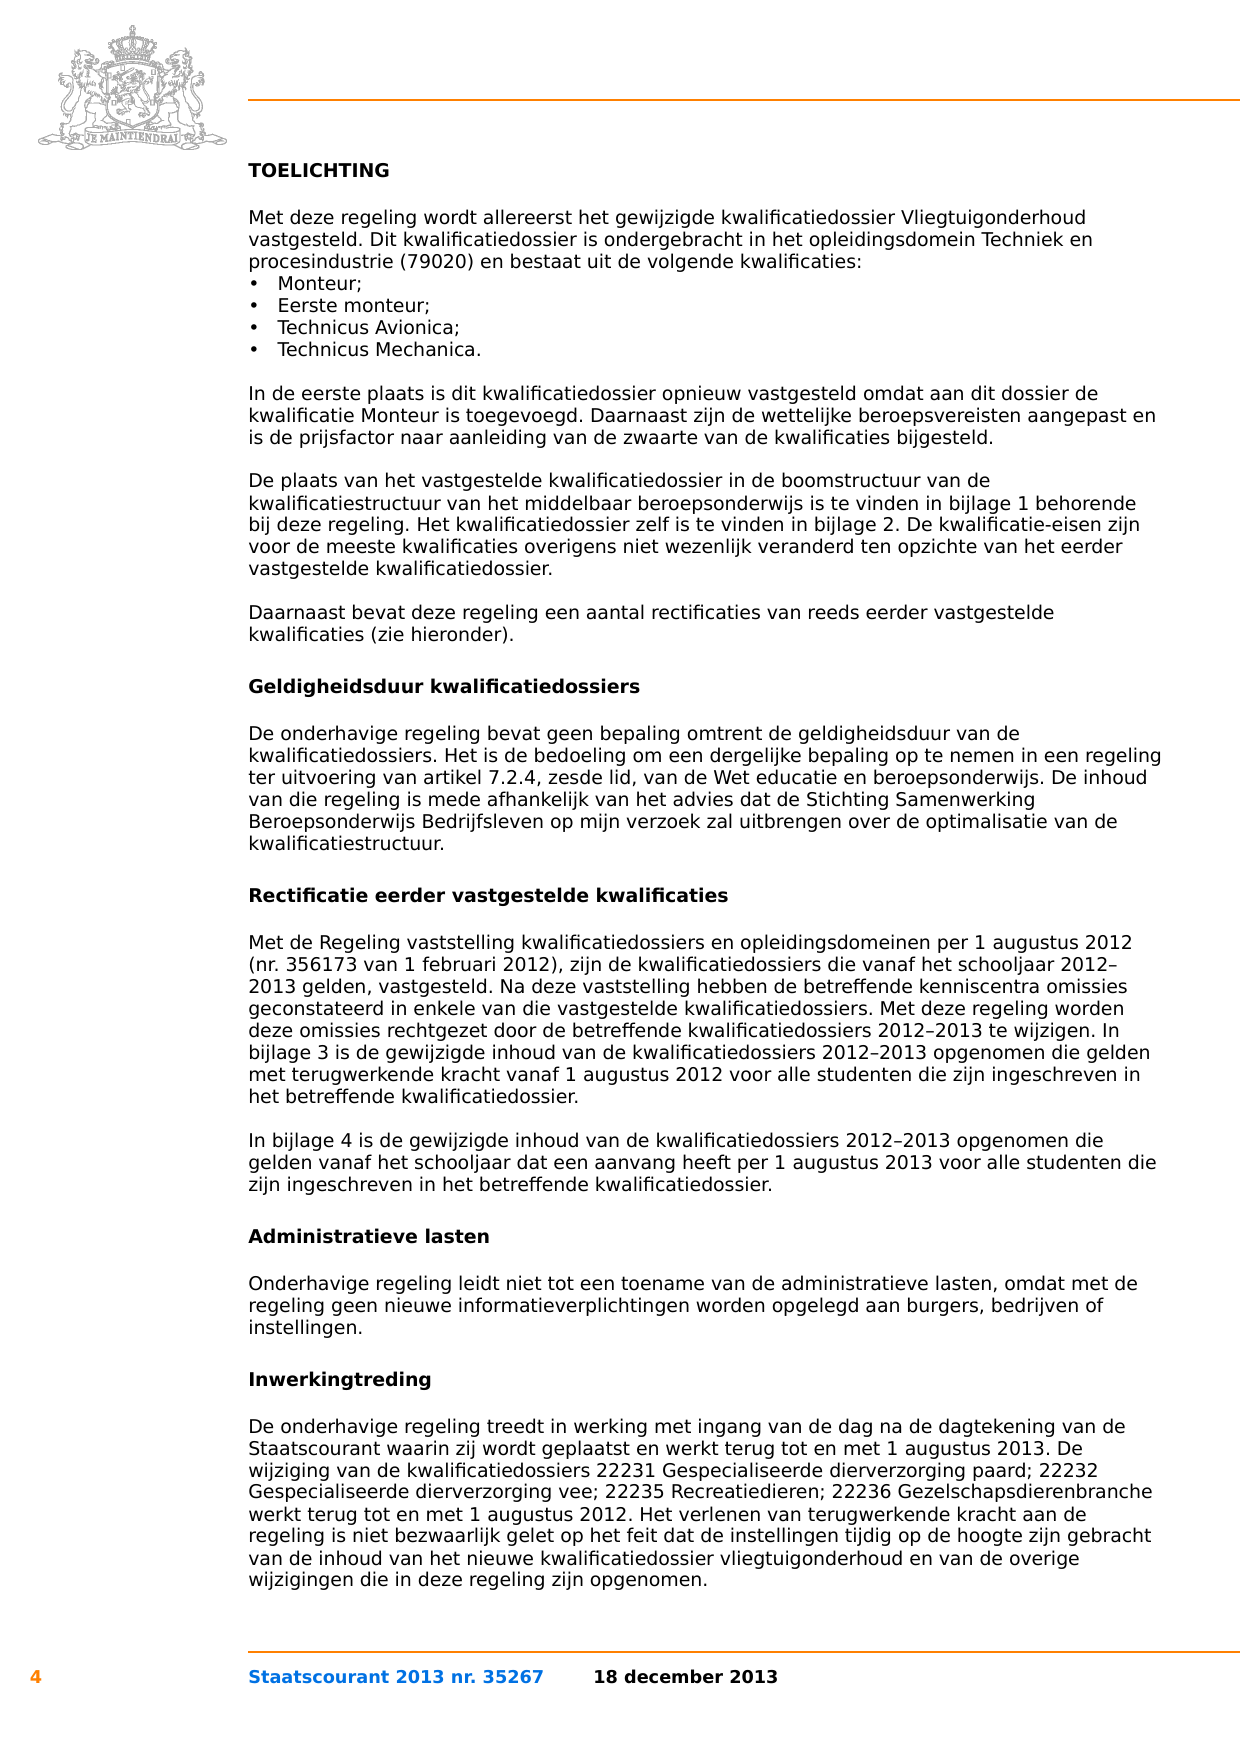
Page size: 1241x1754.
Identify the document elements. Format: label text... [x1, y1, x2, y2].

text In bijlage 4 is de gewijzigde inhoud van de kwalificatiedossiers 2012–2013 opgenomen die gelden vanaf het schooljaar dat een aanvang heeft per 1 augustus 2013 voor alle studenten die zijn ingeschreven in het betreffende kwalificatiedossier. [248, 1130, 1163, 1196]
text In de eerste plaats is dit kwalificatiedossier opnieuw vastgesteld omdat aan dit dossier de kwalificatie Monteur is toegevoegd. Daarnaast zijn de wettelijke beroepsvereisten aangepast en is de prijsfactor naar aanleiding van de zwaarte van de kwalificaties bijgesteld. [248, 383, 1163, 448]
subtitle TOELICHTING [248, 160, 1163, 182]
text • Technicus Mechanica. [248, 339, 1163, 361]
subtitle Administratieve lasten [248, 1226, 1163, 1248]
text Onderhavige regeling leidt niet tot een toename van de administratieve lasten, omdat met de regeling geen nieuwe informatieverplichtingen worden opgelegd aan burgers, bedrijven of instellingen. [248, 1273, 1163, 1338]
text • Technicus Avionica; [248, 317, 1163, 339]
text De onderhavige regeling bevat geen bepaling omtrent de geldigheidsduur van de kwalificatiedossiers. Het is de bedoeling om een dergelijke bepaling op te nemen in een regeling ter uitvoering van artikel 7.2.4, zesde lid, van de Wet educatie en beroepsonderwijs. De inhoud van die regeling is mede afhankelijk van het advies dat de Stichting Samenwerking Beroepsonderwijs Bedrijfsleven op mijn verzoek zal uitbrengen over de optimalisatie van de kwalificatiestructuur. [248, 723, 1163, 855]
picture [38, 25, 227, 150]
text De plaats van het vastgestelde kwalificatiedossier in de boomstructuur van de kwalificatiestructuur van het middelbaar beroepsonderwijs is te vinden in bijlage 1 behorende bij deze regeling. Het kwalificatiedossier zelf is te vinden in bijlage 2. De kwalificatie-eisen zijn voor de meeste kwalificaties overigens niet wezenlijk veranderd ten opzichte van het eerder vastgestelde kwalificatiedossier. [248, 470, 1163, 580]
text • Monteur; [248, 273, 1163, 295]
subtitle Inwerkingtreding [248, 1368, 1163, 1391]
text De onderhavige regeling treedt in werking met ingang van de dag na de dagtekening van de Staatscourant waarin zij wordt geplaatst en werkt terug tot en met 1 augustus 2013. De wijziging van de kwalificatiedossiers 22231 Gespecialiseerde dierverzorging paard; 22232 Gespecialiseerde dierverzorging vee; 22235 Recreatiedieren; 22236 Gezelschapsdierenbranche werkt terug tot en met 1 augustus 2012. Het verlenen van terugwerkende kracht aan de regeling is niet bezwaarlijk gelet op het feit dat de instellingen tijdig op de hoogte zijn gebracht van de inhoud van het nieuwe kwalificatiedossier vliegtuigonderhoud en van de overige wijzigingen die in deze regeling zijn opgenomen. [248, 1416, 1163, 1591]
text Daarnaast bevat deze regeling een aantal rectificaties van reeds eerder vastgestelde kwalificaties (zie hieronder). [248, 602, 1163, 646]
text Met de Regeling vaststelling kwalificatiedossiers en opleidingsdomeinen per 1 augustus 2012 (nr. 356173 van 1 februari 2012), zijn de kwalificatiedossiers die vanaf het schooljaar 2012–2013 gelden, vastgesteld. Na deze vaststelling hebben de betreffende kenniscentra omissies geconstateerd in enkele van die vastgestelde kwalificatiedossiers. Met deze regeling worden deze omissies rechtgezet door de betreffende kwalificatiedossiers 2012–2013 te wijzigen. In bijlage 3 is de gewijzigde inhoud van de kwalificatiedossiers 2012–2013 opgenomen die gelden met terugwerkende kracht vanaf 1 augustus 2012 voor alle studenten die zijn ingeschreven in het betreffende kwalificatiedossier. [248, 932, 1163, 1108]
text Met deze regeling wordt allereerst het gewijzigde kwalificatiedossier Vliegtuigonderhoud vastgesteld. Dit kwalificatiedossier is ondergebracht in het opleidingsdomein Techniek en procesindustrie (79020) en bestaat uit de volgende kwalificaties: [248, 207, 1163, 273]
subtitle Rectificatie eerder vastgestelde kwalificaties [248, 885, 1163, 907]
subtitle Geldigheidsduur kwalificatiedossiers [248, 676, 1163, 698]
text • Eerste monteur; [248, 295, 1163, 317]
